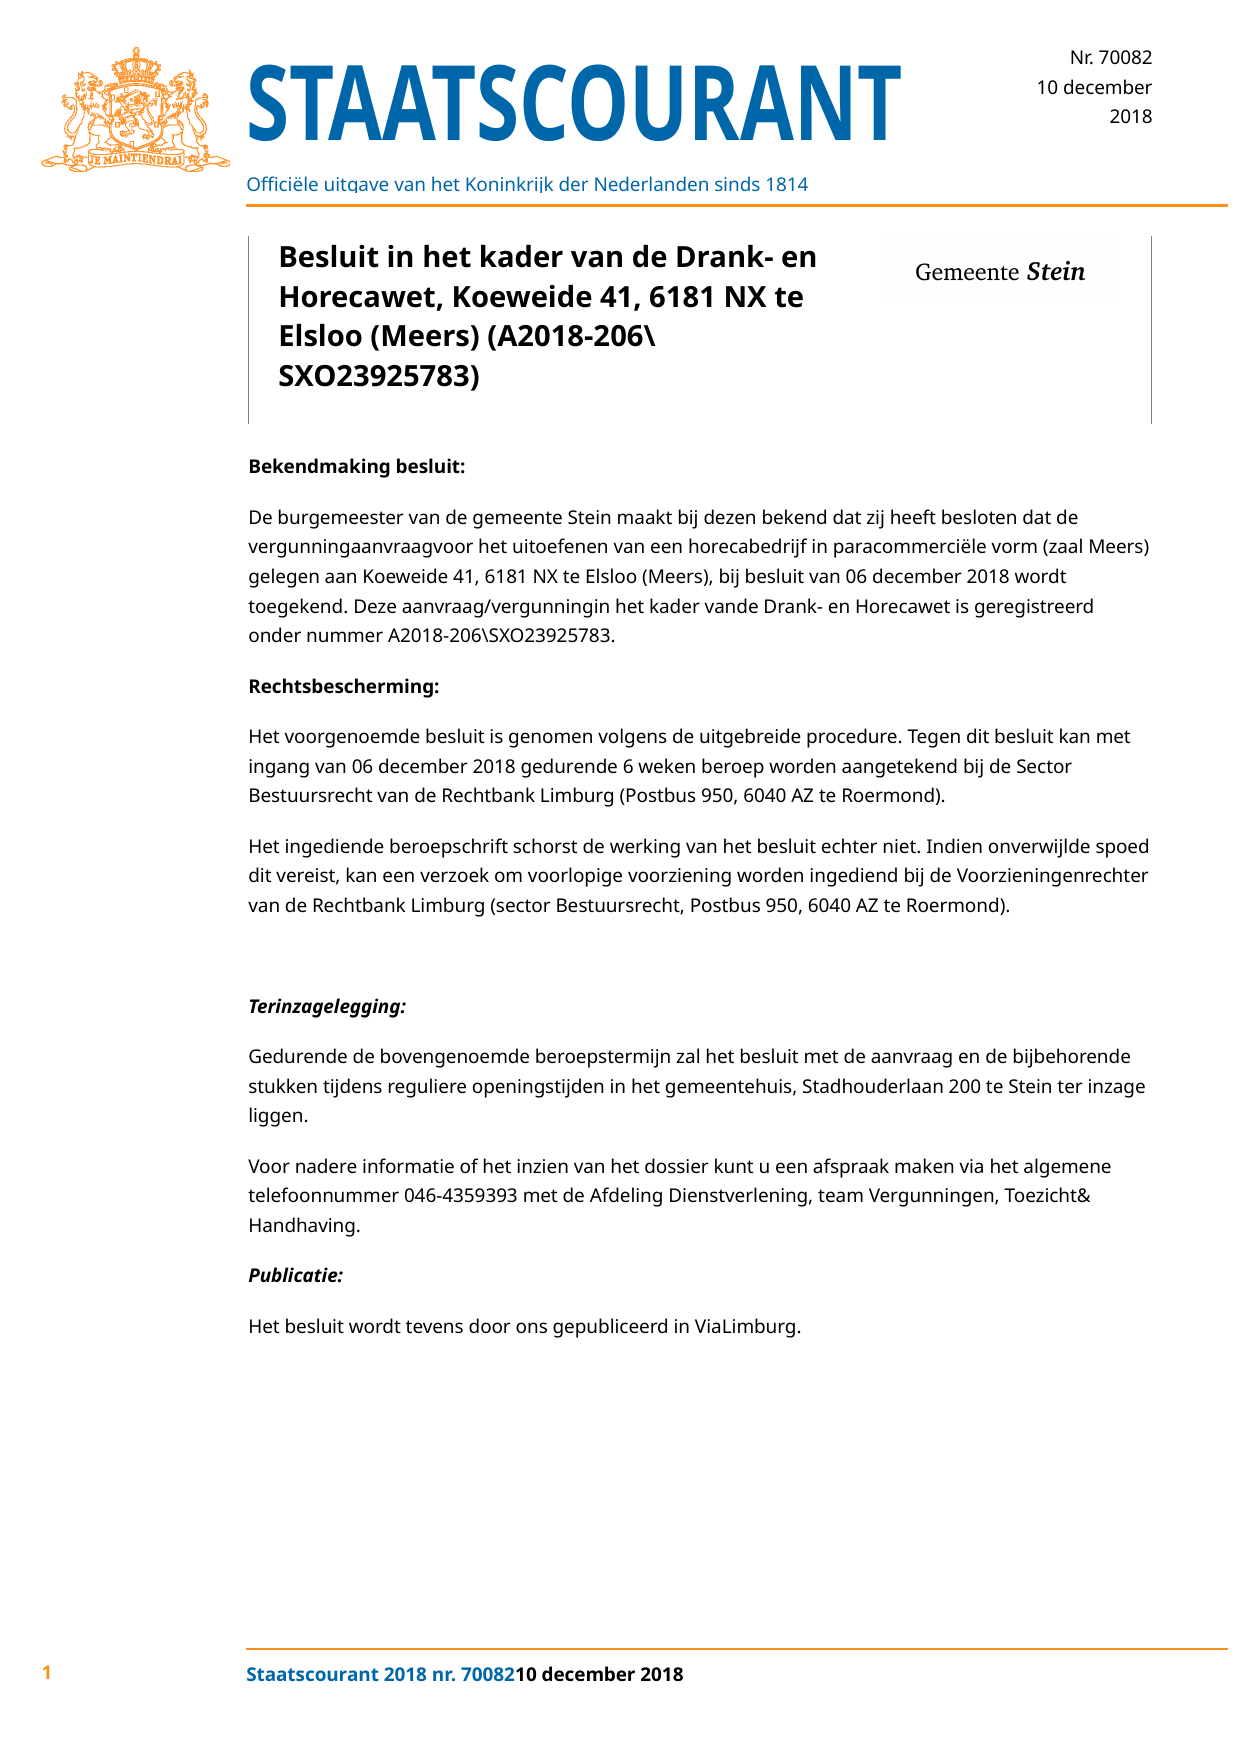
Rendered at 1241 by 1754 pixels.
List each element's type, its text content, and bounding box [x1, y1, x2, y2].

text Het voorgenoemde besluit is genomen volgens de uitgebreide procedure. Tegen dit besluit kan met ingang van 06 december 2018 gedurende 6 weken beroep worden aangetekend bij de Sector Bestuursrecht van de Rechtbank Limburg (Postbus 950, 6040 AZ te Roermond). [248, 723, 1152, 808]
text Bekendmaking besluit: [248, 454, 1152, 479]
picture [41, 47, 231, 172]
text Publicatie: [248, 1262, 1152, 1288]
text De burgemeester van de gemeente Stein maakt bij dezen bekend dat zij heeft besloten dat de vergunningaanvraagvoor het uitoefenen van een horecabedrijf in paracommerciële vorm (zaal Meers) gelegen aan Koeweide 41, 6181 NX te Elsloo (Meers), bij besluit van 06 december 2018 wordt toegekend. Deze aanvraag/vergunningin het kader vande Drank- en Horecawet is geregistreerd onder nummer A2018-206\SXO23925783. [248, 504, 1152, 648]
text Het besluit wordt tevens door ons gepubliceerd in ViaLimburg. [248, 1313, 1152, 1338]
text Het ingediende beroepschrift schorst de werking van het besluit echter niet. Indien onverwijlde spoed dit vereist, kan een verzoek om voorlopige voorziening worden ingediend bij de Voorzieningenrechter van de Rechtbank Limburg (sector Bestuursrecht, Postbus 950, 6040 AZ te Roermond). [248, 833, 1152, 918]
text Terinzagelegging: [248, 993, 1152, 1018]
picture [882, 236, 1119, 305]
text Rechtsbescherming: [248, 673, 1152, 698]
text Voor nadere informatie of het inzien van het dossier kunt u een afspraak maken via het algemene telefoonnummer 046-4359393 met de Afdeling Dienstverlening, team Vergunningen, Toezicht& Handhaving. [248, 1153, 1152, 1238]
table_header [850, 236, 1151, 424]
table_header Besluit in het kader van de Drank- en Horecawet, Koeweide 41, 6181 NX te Elsloo (Meers) (A2018-206\SXO23925783) [249, 236, 850, 424]
text Gedurende de bovengenoemde beroepstermijn zal het besluit met de aanvraag en de bijbehorende stukken tijdens reguliere openingstijden in het gemeentehuis, Stadhouderlaan 200 te Stein ter inzage liggen. [248, 1043, 1152, 1128]
